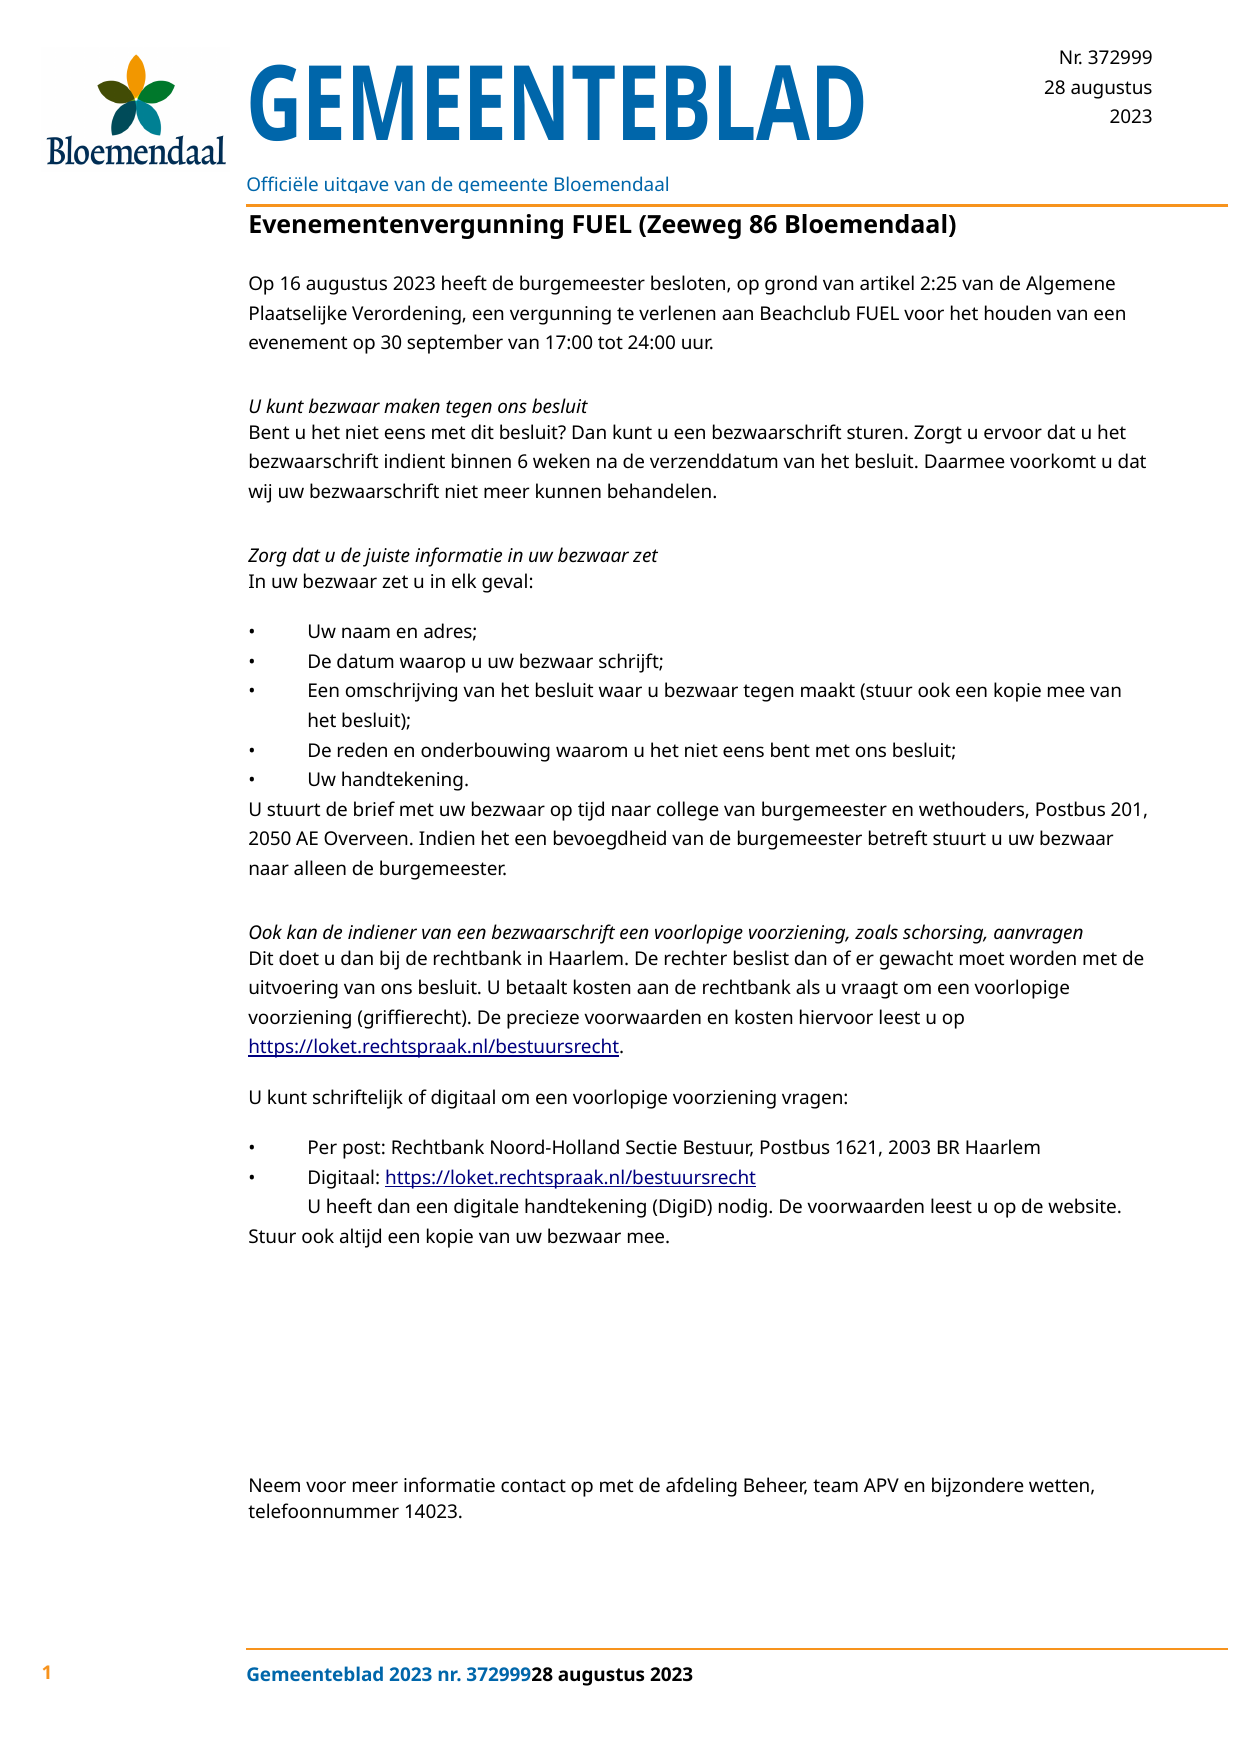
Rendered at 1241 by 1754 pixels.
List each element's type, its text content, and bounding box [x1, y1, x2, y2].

list De reden en onderbouwing waarom u het niet eens bent met ons besluit; [248, 737, 1152, 762]
text Evenementenvergunning FUEL (Zeeweg 86 Bloemendaal) [248, 207, 1152, 241]
list De datum waarop u uw bezwaar schrijft; [248, 648, 1152, 674]
text Stuur ook altijd een kopie van uw bezwaar mee. [248, 1223, 1152, 1249]
text Op 16 augustus 2023 heeft de burgemeester besloten, op grond van artikel 2:25 van de Algemene Plaatselijke Verordening, een vergunning te verlenen aan Beachclub FUEL voor het houden van een evenement op 30 september van 17:00 tot 24:00 uur. [248, 270, 1152, 355]
list Een omschrijving van het besluit waar u bezwaar tegen maakt (stuur ook een kopie mee van het besluit); [248, 678, 1152, 733]
text Ook kan de indiener van een bezwaarschrift een voorlopige voorziening, zoals schorsing, aanvragen [248, 919, 1152, 945]
list Uw naam en adres; [248, 618, 1152, 644]
text Zorg dat u de juiste informatie in uw bezwaar zet [248, 542, 1152, 568]
text U kunt schriftelijk of digitaal om een voorlopige voorziening vragen: [248, 1084, 1152, 1110]
text U kunt bezwaar maken tegen ons besluit [248, 393, 1152, 419]
text Bent u het niet eens met dit besluit? Dan kunt u een bezwaarschrift sturen. Zorgt u ervoor dat u het bezwaarschrift indient binnen 6 weken na de verzenddatum van het besluit. Daarmee voorkomt u dat wij uw bezwaarschrift niet meer kunnen behandelen. [248, 419, 1152, 504]
list Uw handtekening. [248, 766, 1152, 792]
list Per post: Rechtbank Noord-Holland Sectie Bestuur, Postbus 1621, 2003 BR Haarlem [248, 1134, 1152, 1160]
picture [41, 47, 231, 172]
text Dit doet u dan bij de rechtbank in Haarlem. De rechter beslist dan of er gewacht moet worden met de uitvoering van ons besluit. U betaalt kosten aan de rechtbank als u vraagt om een voorlopige voorziening (griffierecht). De precieze voorwaarden en kosten hiervoor leest u op https://loket.rechtspraak.nl/bestuursrecht. [248, 945, 1152, 1059]
text In uw bezwaar zet u in elk geval: [248, 568, 1152, 594]
text U stuurt de brief met uw bezwaar op tijd naar college van burgemeester en wethouders, Postbus 201, 2050 AE Overveen. Indien het een bevoegdheid van de burgemeester betreft stuurt u uw bezwaar naar alleen de burgemeester. [248, 796, 1152, 881]
list Digitaal: https://loket.rechtspraak.nl/bestuursrecht [248, 1164, 1152, 1190]
list U heeft dan een digitale handtekening (DigiD) nodig. De voorwaarden leest u op de website. [248, 1193, 1152, 1219]
text Neem voor meer informatie contact op met de afdeling Beheer, team APV en bijzondere wetten, telefoonnummer 14023. [248, 1473, 1152, 1524]
